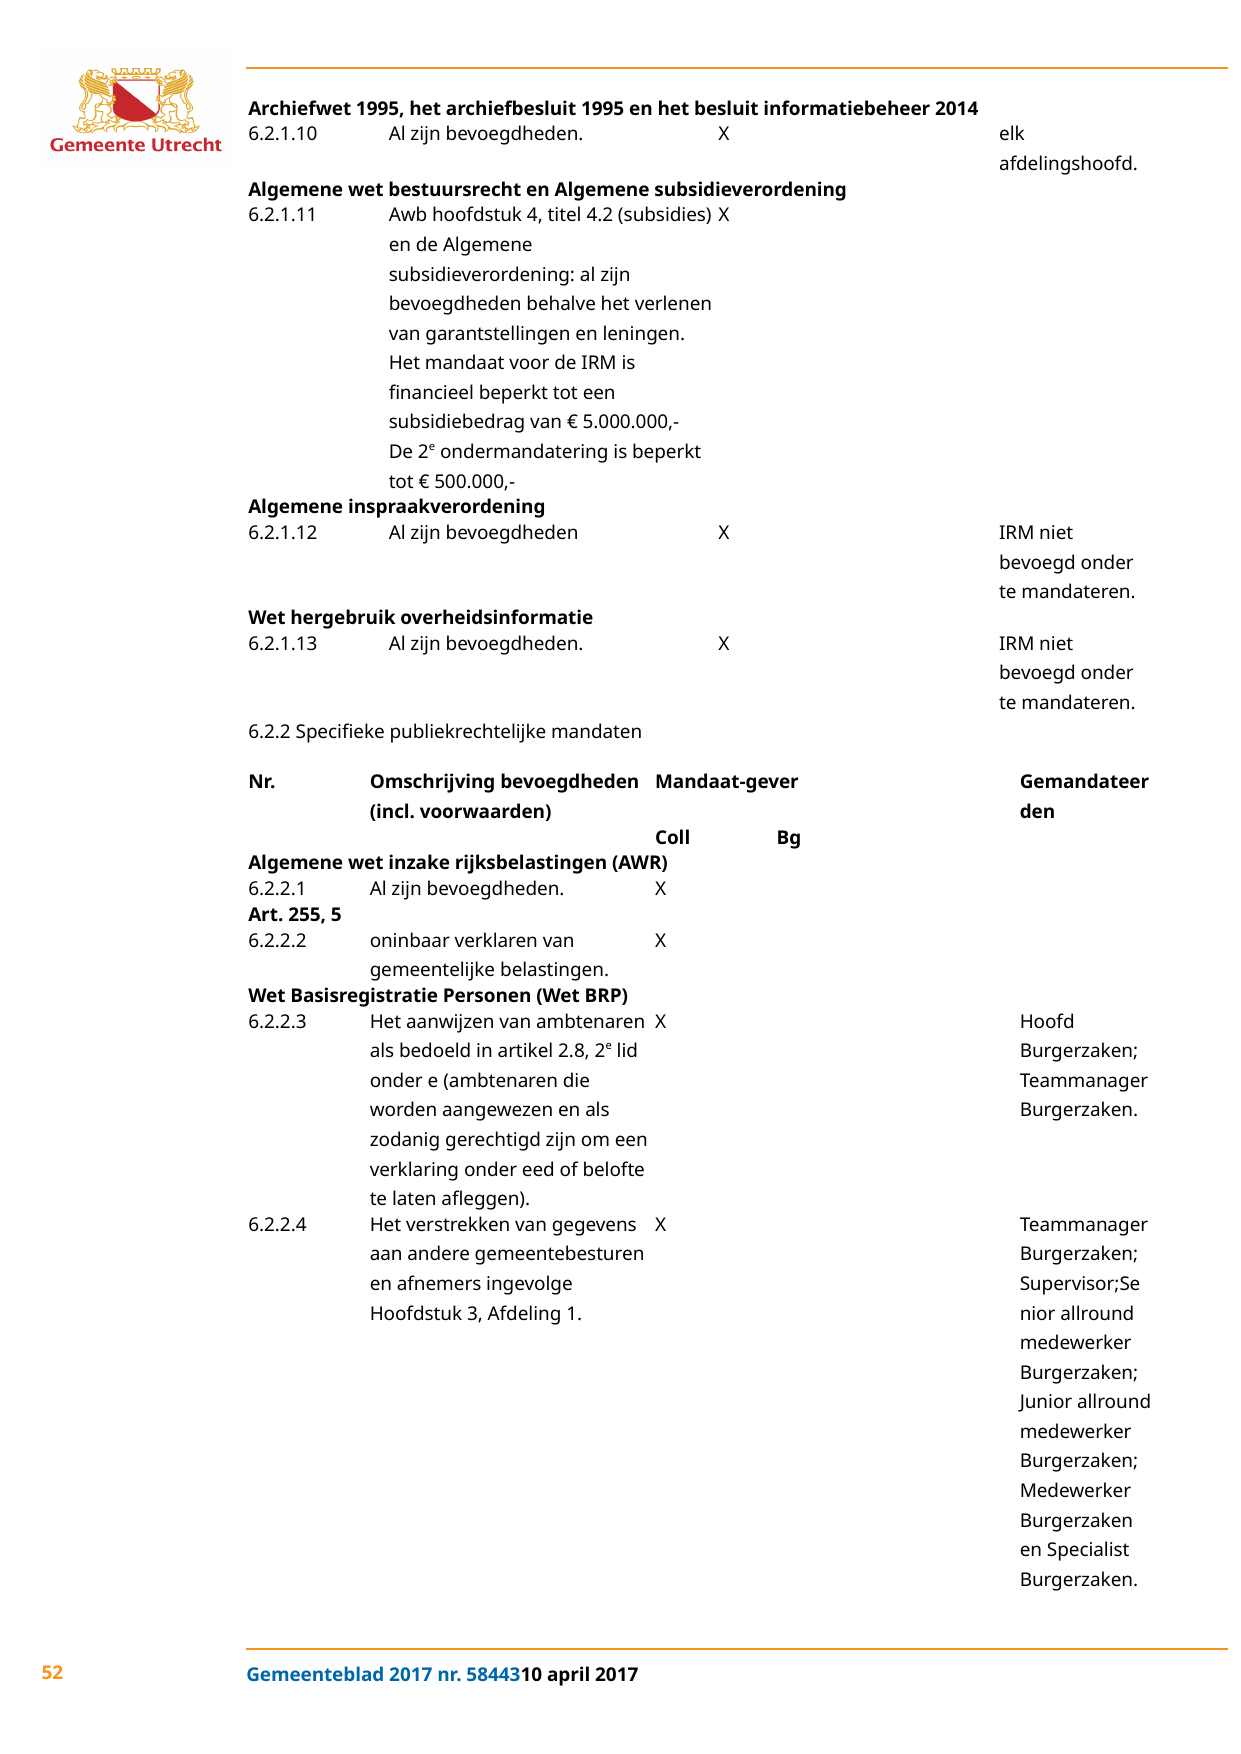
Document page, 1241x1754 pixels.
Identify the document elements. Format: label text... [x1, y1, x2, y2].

table_cell 6.2.1.10 [248, 121, 388, 176]
table_cell 6.2.2.1 [248, 875, 369, 901]
table_cell 6.2.2.4 [248, 1211, 369, 1592]
table_cell X [718, 121, 858, 176]
table_cell Algemene wet inzake rijksbelastingen (AWR) [248, 850, 1152, 875]
table_cell Al zijn bevoegdheden. [370, 875, 655, 901]
picture [41, 47, 231, 172]
table_cell Al zijn bevoegdheden. [389, 121, 718, 176]
table_cell [898, 1211, 1019, 1592]
table_cell Het verstrekken van gegevens aan andere gemeentebesturen en afnemers ingevolge Hoofdstuk 3, Afdeling 1. [370, 1211, 655, 1592]
text 6.2.2 Specifieke publiekrechtelijke mandaten [248, 718, 1152, 744]
table_cell 6.2.1.11 [248, 202, 388, 493]
table_cell [859, 121, 999, 176]
table_cell X [655, 1211, 898, 1592]
table_cell Het aanwijzen van ambtenaren als bedoeld in artikel 2.8, 2e lid onder e (ambtenaren die worden aangewezen en als zodanig gerechtigd zijn om een verklaring onder eed of belofte te laten afleggen). [370, 1008, 655, 1211]
table_cell [859, 630, 999, 715]
table_cell Al zijn bevoegdheden [389, 519, 718, 604]
table_cell X [655, 875, 776, 901]
table_cell [898, 1008, 1019, 1211]
table_cell Art. 255, 5 [248, 901, 1152, 927]
table_cell [1020, 824, 1152, 849]
table_cell Coll [655, 824, 776, 849]
table_cell IRM niet bevoegd onder te mandateren. [999, 630, 1152, 715]
table_cell X [718, 519, 858, 604]
table_cell X [655, 1008, 898, 1211]
table_cell 6.2.2.3 [248, 1008, 369, 1211]
table_header Gemandateerden [1020, 769, 1152, 824]
table_cell Awb hoofdstuk 4, titel 4.2 (subsidies) en de Algemene subsidieverordening: al zijn bevoegdheden behalve het verlenen van garantstellingen en leningen. Het mandaat voor de IRM is financieel beperkt tot een subsidiebedrag van € 5.000.000,- De 2e ondermandatering is beperkt tot € 500.000,- [389, 202, 718, 493]
table_cell Hoofd Burgerzaken; Teammanager Burgerzaken. [1020, 1008, 1152, 1211]
table_cell [776, 875, 1019, 901]
table_cell [370, 824, 655, 849]
table_cell Al zijn bevoegdheden. [389, 630, 718, 715]
table_cell Algemene wet bestuursrecht en Algemene subsidieverordening [248, 176, 1152, 202]
table_cell X [655, 927, 898, 982]
table_cell 6.2.2.2 [248, 927, 369, 982]
table_cell Bg [776, 824, 1019, 849]
table_cell [999, 202, 1152, 493]
table_cell Teammanager Burgerzaken; Supervisor;Senior allround medewerker Burgerzaken; Junior allround medewerker Burgerzaken; Medewerker Burgerzaken en Specialist Burgerzaken. [1020, 1211, 1152, 1592]
table_header Nr. [248, 769, 369, 824]
table_cell 6.2.1.13 [248, 630, 388, 715]
table_cell IRM niet bevoegd onder te mandateren. [999, 519, 1152, 604]
table_cell [1020, 875, 1152, 901]
table_cell Archiefwet 1995, het archiefbesluit 1995 en het besluit informatiebeheer 2014 [248, 95, 1152, 121]
table_cell Wet hergebruik overheidsinformatie [248, 604, 1152, 630]
table_cell Algemene inspraakverordening [248, 494, 1152, 519]
table_cell [898, 927, 1019, 982]
table_cell [859, 519, 999, 604]
table_cell 6.2.1.12 [248, 519, 388, 604]
table_cell X [718, 202, 858, 493]
table_cell [1020, 927, 1152, 982]
table_cell [248, 824, 369, 849]
table_cell Wet Basisregistratie Personen (Wet BRP) [248, 982, 1152, 1008]
table_cell oninbaar verklaren van gemeentelijke belastingen. [370, 927, 655, 982]
table_header Mandaat-gever [655, 769, 1019, 824]
table_header Omschrijving bevoegdheden (incl. voorwaarden) [370, 769, 655, 824]
table_cell [859, 202, 999, 493]
table_cell X [718, 630, 858, 715]
table_cell elk afdelingshoofd. [999, 121, 1152, 176]
